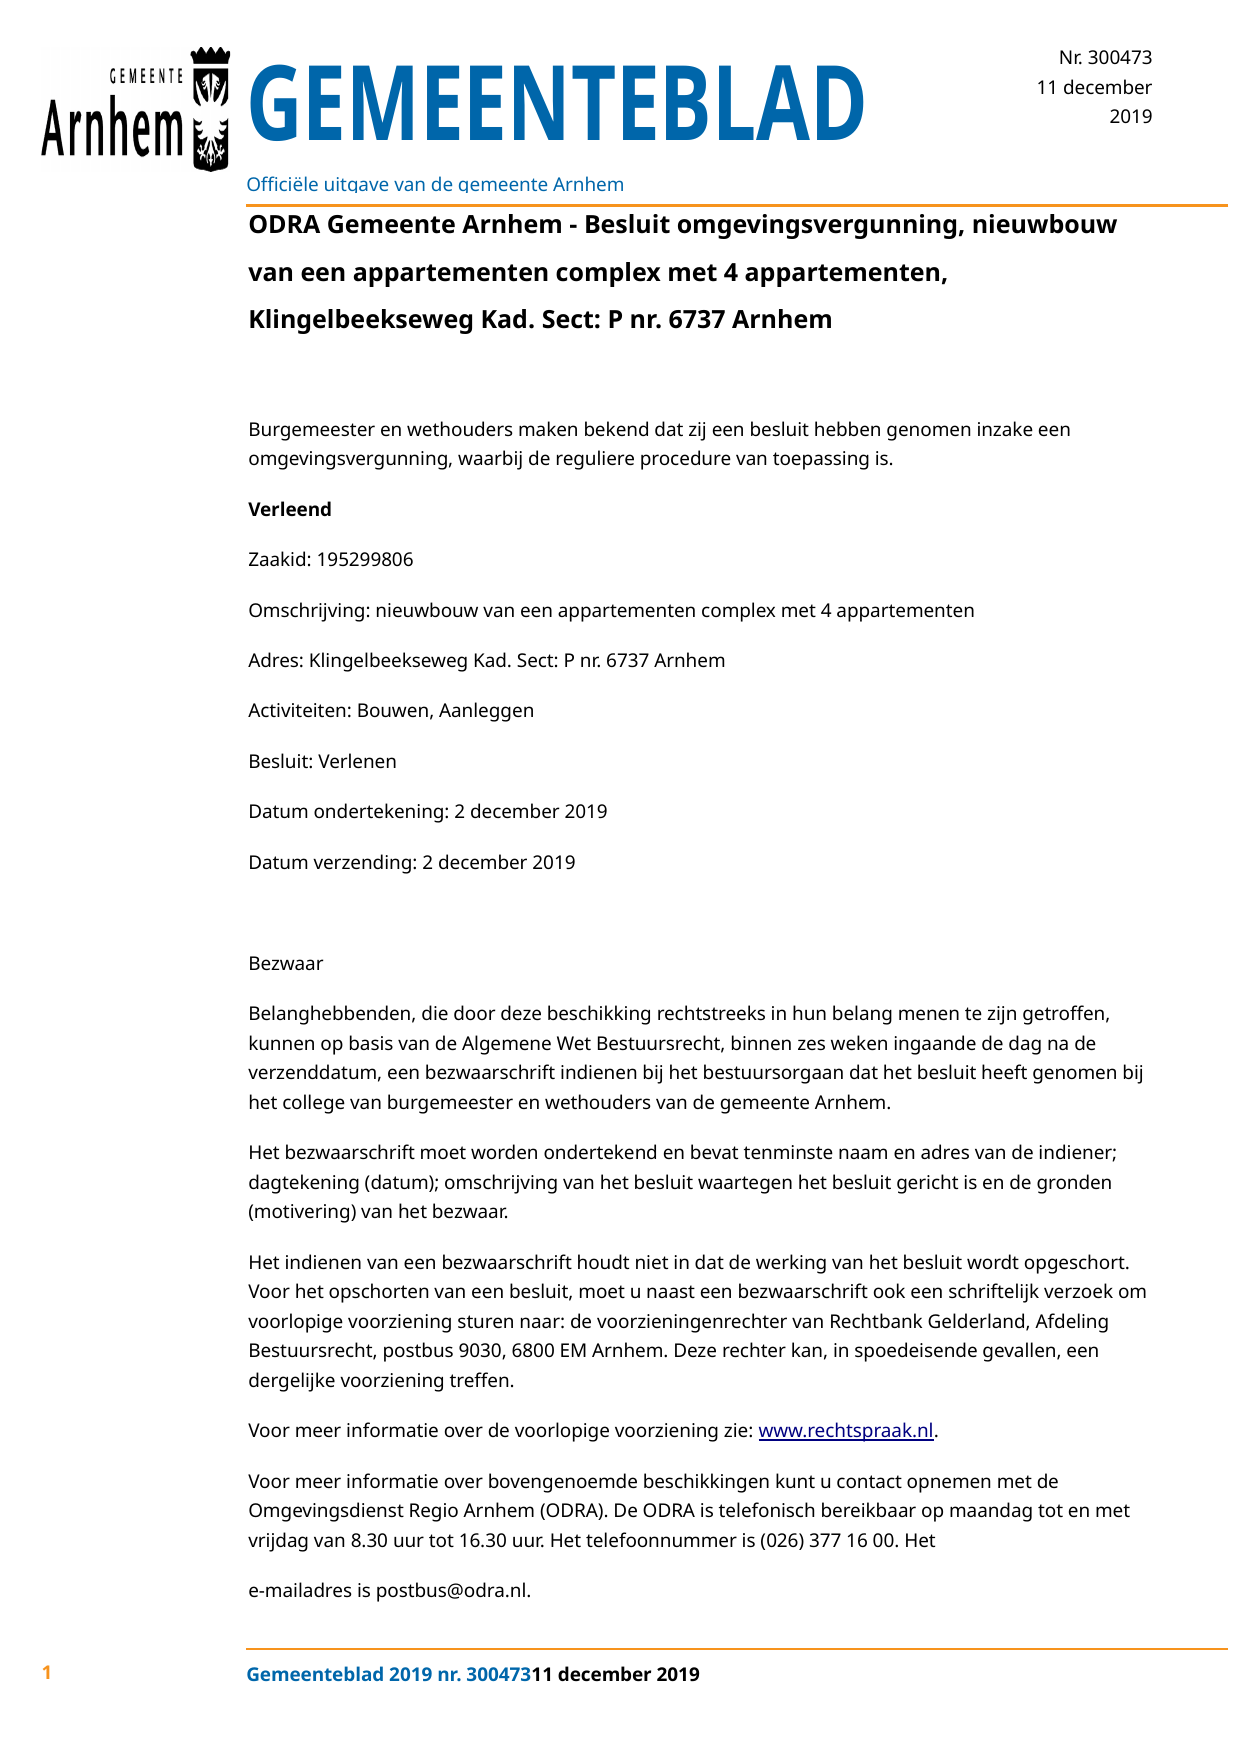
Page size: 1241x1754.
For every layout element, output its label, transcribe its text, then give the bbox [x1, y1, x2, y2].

text Het indienen van een bezwaarschrift houdt niet in dat de werking van het besluit wordt opgeschort. Voor het opschorten van een besluit, moet u naast een bezwaarschrift ook een schriftelijk verzoek om voorlopige voorziening sturen naar: de voorzieningenrechter van Rechtbank Gelderland, Afdeling Bestuursrecht, postbus 9030, 6800 EM Arnhem. Deze rechter kan, in spoedeisende gevallen, een dergelijke voorziening treffen. [248, 1249, 1152, 1393]
text Besluit: Verlenen [248, 748, 1152, 774]
text Voor meer informatie over de voorlopige voorziening zie: www.rechtspraak.nl. [248, 1418, 1152, 1443]
text Burgemeester en wethouders maken bekend dat zij een besluit hebben genomen inzake een omgevingsvergunning, waarbij de reguliere procedure van toepassing is. [248, 416, 1152, 471]
text Belanghebbenden, die door deze beschikking rechtstreeks in hun belang menen te zijn getroffen, kunnen op basis van de Algemene Wet Bestuursrecht, binnen zes weken ingaande de dag na de verzenddatum, een bezwaarschrift indienen bij het bestuursorgaan dat het besluit heeft genomen bij het college van burgemeester en wethouders van de gemeente Arnhem. [248, 1000, 1152, 1114]
text e-mailadres is postbus@odra.nl. [248, 1578, 1152, 1603]
text Datum ondertekening: 2 december 2019 [248, 798, 1152, 824]
text Het bezwaarschrift moet worden ondertekend en bevat tenminste naam en adres van de indiener; dagtekening (datum); omschrijving van het besluit waartegen het besluit gericht is en de gronden (motivering) van het bezwaar. [248, 1139, 1152, 1224]
picture [41, 47, 231, 172]
text Voor meer informatie over bovengenoemde beschikkingen kunt u contact opnemen met de Omgevingsdienst Regio Arnhem (ODRA). De ODRA is telefonisch bereikbaar op maandag tot en met vrijdag van 8.30 uur tot 16.30 uur. Het telefoonnummer is (026) 377 16 00. Het [248, 1468, 1152, 1553]
text Activiteiten: Bouwen, Aanleggen [248, 698, 1152, 723]
text Adres: Klingelbeekseweg Kad. Sect: P nr. 6737 Arnhem [248, 647, 1152, 673]
text Omschrijving: nieuwbouw van een appartementen complex met 4 appartementen [248, 597, 1152, 622]
text Zaakid: 195299806 [248, 546, 1152, 572]
text ODRA Gemeente Arnhem - Besluit omgevingsvergunning, nieuwbouw van een appartementen complex met 4 appartementen, Klingelbeekseweg Kad. Sect: P nr. 6737 Arnhem [248, 207, 1152, 336]
text Verleend [248, 496, 1152, 522]
text Bezwaar [248, 950, 1152, 975]
text Datum verzending: 2 december 2019 [248, 849, 1152, 874]
